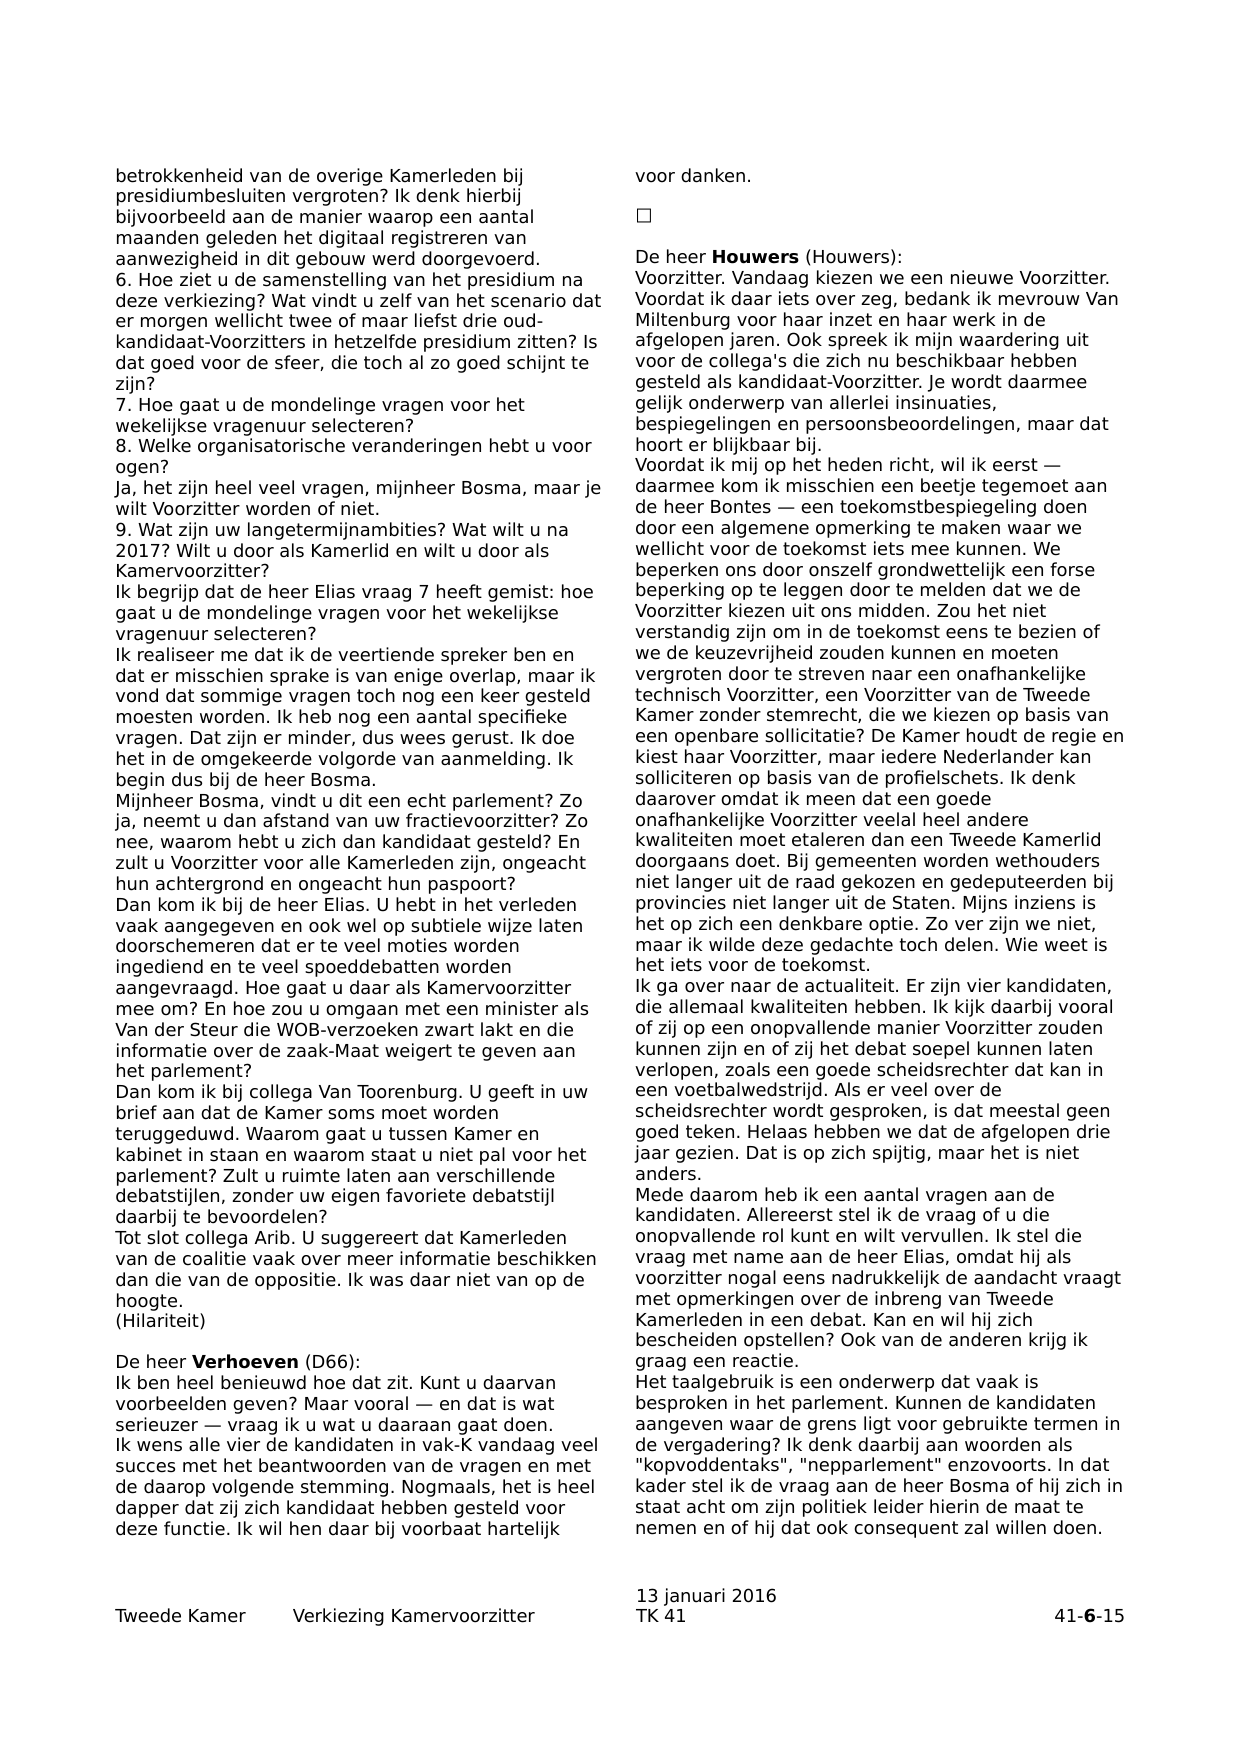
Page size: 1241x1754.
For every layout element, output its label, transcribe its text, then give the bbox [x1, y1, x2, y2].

text 6. Hoe ziet u de samenstelling van het presidium na deze verkiezing? Wat vindt u zelf van het scenario dat er morgen wellicht twee of maar liefst drie oud-kandidaat-Voorzitters in hetzelfde presidium zitten? Is dat goed voor de sfeer, die toch al zo goed schijnt te zijn? [115, 269, 605, 394]
text De heer Verhoeven (D66): [115, 1352, 605, 1373]
text 9. Wat zijn uw langetermijnambities? Wat wilt u na 2017? Wilt u door als Kamerlid en wilt u door als Kamervoorzitter? [115, 519, 605, 582]
text Voordat ik mij op het heden richt, wil ik eerst — daarmee kom ik misschien een beetje tegemoet aan de heer Bontes — een toekomstbespiegeling doen door een algemene opmerking te maken waar we wellicht voor de toekomst iets mee kunnen. We beperken ons door onszelf grondwettelijk een forse beperking op te leggen door te melden dat we de Voorzitter kiezen uit ons midden. Zou het niet verstandig zijn om in de toekomst eens te bezien of we de keuzevrijheid zouden kunnen en moeten vergroten door te streven naar een onafhankelijke technisch Voorzitter, een Voorzitter van de Tweede Kamer zonder stemrecht, die we kiezen op basis van een openbare sollicitatie? De Kamer houdt de regie en kiest haar Voorzitter, maar iedere Nederlander kan solliciteren op basis van de profielschets. Ik denk daarover omdat ik meen dat een goede onafhankelijke Voorzitter veelal heel andere kwaliteiten moet etaleren dan een Tweede Kamerlid doorgaans doet. Bij gemeenten worden wethouders niet langer uit de raad gekozen en gedeputeerden bij provincies niet langer uit de Staten. Mijns inziens is het op zich een denkbare optie. Zo ver zijn we niet, maar ik wilde deze gedachte toch delen. Wie weet is het iets voor de toekomst. [635, 455, 1125, 976]
text 8. Welke organisatorische veranderingen hebt u voor ogen? [115, 436, 605, 478]
text Voorzitter. Vandaag kiezen we een nieuwe Voorzitter. Voordat ik daar iets over zeg, bedank ik mevrouw Van Miltenburg voor haar inzet en haar werk in de afgelopen jaren. Ook spreek ik mijn waardering uit voor de collega's die zich nu beschikbaar hebben gesteld als kandidaat-Voorzitter. Je wordt daarmee gelijk onderwerp van allerlei insinuaties, bespiegelingen en persoonsbeoordelingen, maar dat hoort er blijkbaar bij. [635, 268, 1125, 455]
text De heer Houwers (Houwers): [635, 247, 1125, 268]
text ⬜ [635, 206, 1125, 227]
text betrokkenheid van de overige Kamerleden bij presidiumbesluiten vergroten? Ik denk hierbij bijvoorbeeld aan de manier waarop een aantal maanden geleden het digitaal registreren van aanwezigheid in dit gebouw werd doorgevoerd. [115, 165, 605, 269]
text Ik realiseer me dat ik de veertiende spreker ben en dat er misschien sprake is van enige overlap, maar ik vond dat sommige vragen toch nog een keer gesteld moesten worden. Ik heb nog een aantal specifieke vragen. Dat zijn er minder, dus wees gerust. Ik doe het in de omgekeerde volgorde van aanmelding. Ik begin dus bij de heer Bosma. [115, 644, 605, 790]
text Dan kom ik bij collega Van Toorenburg. U geeft in uw brief aan dat de Kamer soms moet worden teruggeduwd. Waarom gaat u tussen Kamer en kabinet in staan en waarom staat u niet pal voor het parlement? Zult u ruimte laten aan verschillende debatstijlen, zonder uw eigen favoriete debatstijl daarbij te bevoordelen? [115, 1082, 605, 1228]
text (Hilariteit) [115, 1311, 605, 1332]
text Het taalgebruik is een onderwerp dat vaak is besproken in het parlement. Kunnen de kandidaten aangeven waar de grens ligt voor gebruikte termen in de vergadering? Ik denk daarbij aan woorden als "kopvoddentaks", "nepparlement" enzovoorts. In dat kader stel ik de vraag aan de heer Bosma of hij zich in staat acht om zijn politiek leider hierin de maat te nemen en of hij dat ook consequent zal willen doen. [635, 1372, 1125, 1538]
text Ik ga over naar de actualiteit. Er zijn vier kandidaten, die allemaal kwaliteiten hebben. Ik kijk daarbij vooral of zij op een onopvallende manier Voorzitter zouden kunnen zijn en of zij het debat soepel kunnen laten verlopen, zoals een goede scheidsrechter dat kan in een voetbalwedstrijd. Als er veel over de scheidsrechter wordt gesproken, is dat meestal geen goed teken. Helaas hebben we dat de afgelopen drie jaar gezien. Dat is op zich spijtig, maar het is niet anders. [635, 976, 1125, 1184]
text Ik ben heel benieuwd hoe dat zit. Kunt u daarvan voorbeelden geven? Maar vooral — en dat is wat serieuzer — vraag ik u wat u daaraan gaat doen. [115, 1373, 605, 1435]
text 7. Hoe gaat u de mondelinge vragen voor het wekelijkse vragenuur selecteren? [115, 394, 605, 436]
text Ik wens alle vier de kandidaten in vak-K vandaag veel succes met het beantwoorden van de vragen en met de daarop volgende stemming. Nogmaals, het is heel dapper dat zij zich kandidaat hebben gesteld voor deze functie. Ik wil hen daar bij voorbaat hartelijk [115, 1435, 605, 1539]
text voor danken. [635, 165, 1125, 186]
text Ja, het zijn heel veel vragen, mijnheer Bosma, maar je wilt Voorzitter worden of niet. [115, 478, 605, 519]
text Ik begrijp dat de heer Elias vraag 7 heeft gemist: hoe gaat u de mondelinge vragen voor het wekelijkse vragenuur selecteren? [115, 582, 605, 644]
text Dan kom ik bij de heer Elias. U hebt in het verleden vaak aangegeven en ook wel op subtiele wijze laten doorschemeren dat er te veel moties worden ingediend en te veel spoeddebatten worden aangevraagd. Hoe gaat u daar als Kamervoorzitter mee om? En hoe zou u omgaan met een minister als Van der Steur die WOB-verzoeken zwart lakt en die informatie over de zaak-Maat weigert te geven aan het parlement? [115, 894, 605, 1082]
text Mede daarom heb ik een aantal vragen aan de kandidaten. Allereerst stel ik de vraag of u die onopvallende rol kunt en wilt vervullen. Ik stel die vraag met name aan de heer Elias, omdat hij als voorzitter nogal eens nadrukkelijk de aandacht vraagt met opmerkingen over de inbreng van Tweede Kamerleden in een debat. Kan en wil hij zich bescheiden opstellen? Ook van de anderen krijg ik graag een reactie. [635, 1184, 1125, 1372]
text Mijnheer Bosma, vindt u dit een echt parlement? Zo ja, neemt u dan afstand van uw fractievoorzitter? Zo nee, waarom hebt u zich dan kandidaat gesteld? En zult u Voorzitter voor alle Kamerleden zijn, ongeacht hun achtergrond en ongeacht hun paspoort? [115, 790, 605, 894]
text Tot slot collega Arib. U suggereert dat Kamerleden van de coalitie vaak over meer informatie beschikken dan die van de oppositie. Ik was daar niet van op de hoogte. [115, 1228, 605, 1311]
